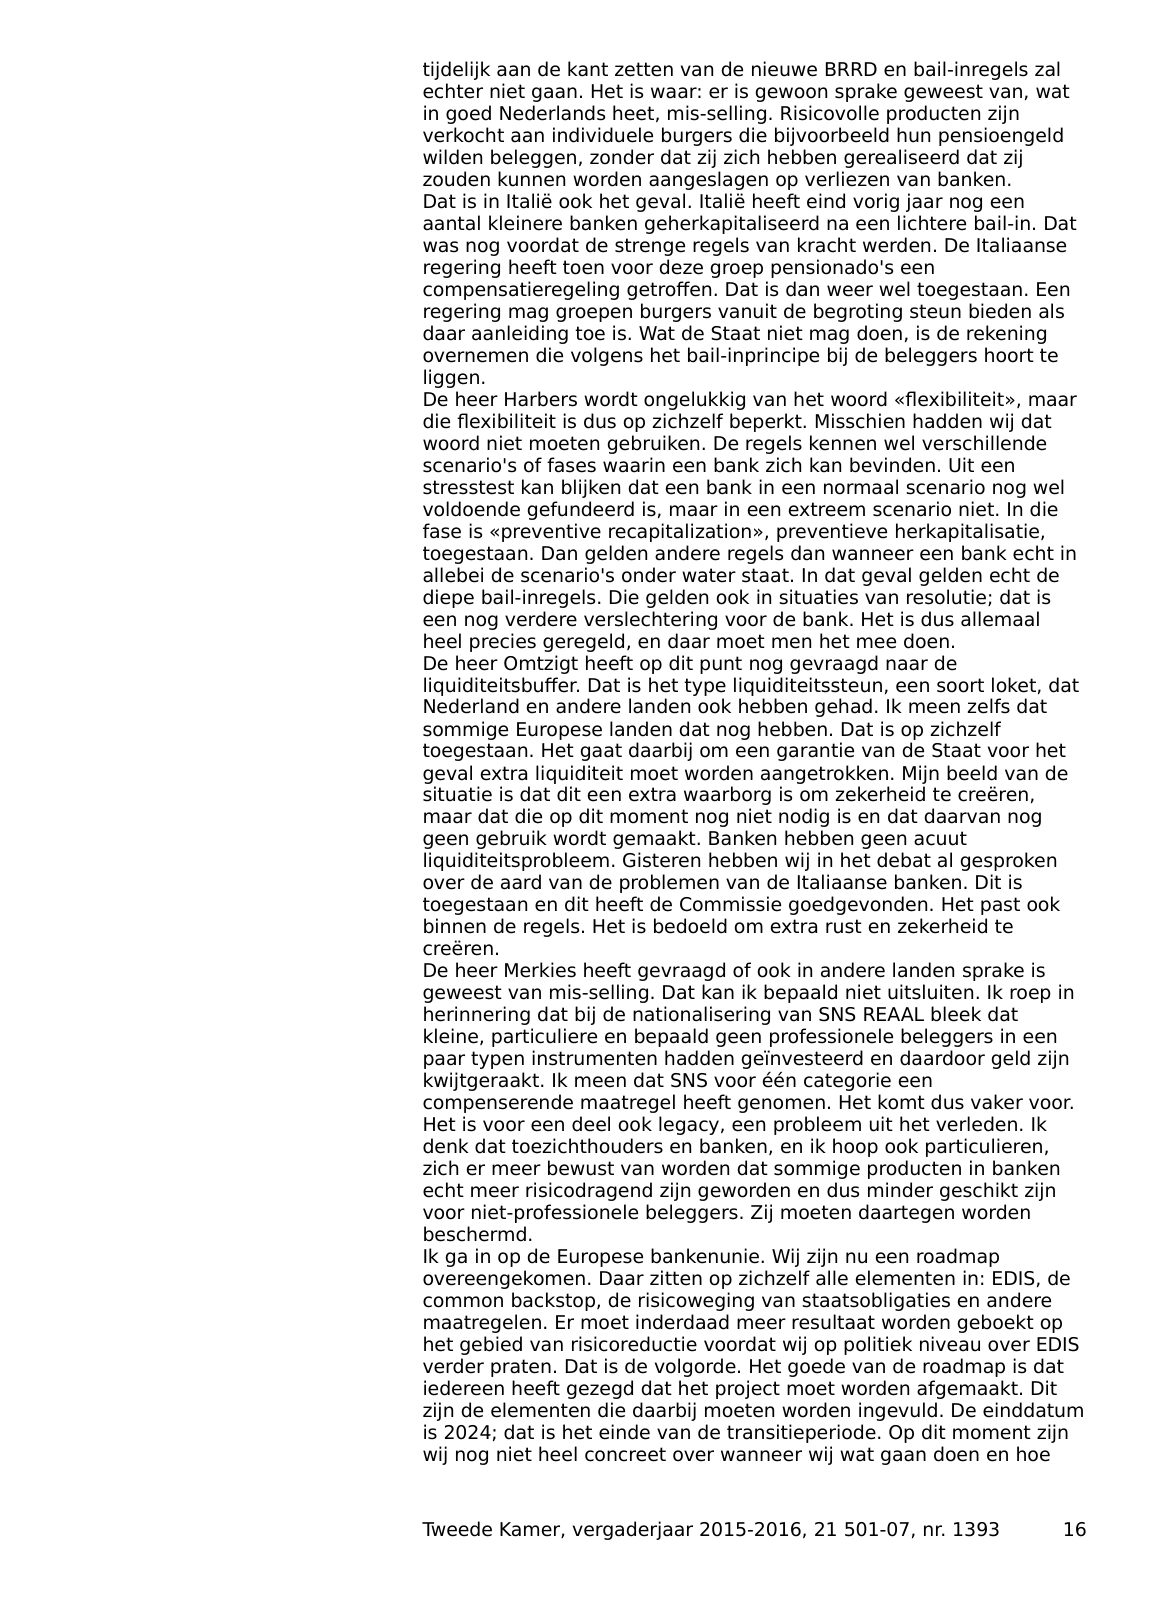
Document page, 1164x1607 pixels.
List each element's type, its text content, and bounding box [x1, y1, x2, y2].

text tijdelijk aan de kant zetten van de nieuwe BRRD en bail-inregels zal echter niet gaan. Het is waar: er is gewoon sprake geweest van, wat in goed Nederlands heet, mis-selling. Risicovolle producten zijn verkocht aan individuele burgers die bijvoorbeeld hun pensioengeld wilden beleggen, zonder dat zij zich hebben gerealiseerd dat zij zouden kunnen worden aangeslagen op verliezen van banken. [422, 59, 1087, 191]
text Dat is in Italië ook het geval. Italië heeft eind vorig jaar nog een aantal kleinere banken geherkapitaliseerd na een lichtere bail-in. Dat was nog voordat de strenge regels van kracht werden. De Italiaanse regering heeft toen voor deze groep pensionado's een compensatieregeling getroffen. Dat is dan weer wel toegestaan. Een regering mag groepen burgers vanuit de begroting steun bieden als daar aanleiding toe is. Wat de Staat niet mag doen, is de rekening overnemen die volgens het bail-inprincipe bij de beleggers hoort te liggen. [422, 191, 1087, 389]
text De heer Merkies heeft gevraagd of ook in andere landen sprake is geweest van mis-selling. Dat kan ik bepaald niet uitsluiten. Ik roep in herinnering dat bij de nationalisering van SNS REAAL bleek dat kleine, particuliere en bepaald geen professionele beleggers in een paar typen instrumenten hadden geïnvesteerd en daardoor geld zijn kwijtgeraakt. Ik meen dat SNS voor één categorie een compenserende maatregel heeft genomen. Het komt dus vaker voor. Het is voor een deel ook legacy, een probleem uit het verleden. Ik denk dat toezichthouders en banken, en ik hoop ook particulieren, zich er meer bewust van worden dat sommige producten in banken echt meer risicodragend zijn geworden en dus minder geschikt zijn voor niet-professionele beleggers. Zij moeten daartegen worden beschermd. [422, 960, 1087, 1246]
text Ik ga in op de Europese bankenunie. Wij zijn nu een roadmap overeengekomen. Daar zitten op zichzelf alle elementen in: EDIS, de common backstop, de risicoweging van staatsobligaties en andere maatregelen. Er moet inderdaad meer resultaat worden geboekt op het gebied van risicoreductie voordat wij op politiek niveau over EDIS verder praten. Dat is de volgorde. Het goede van de roadmap is dat iedereen heeft gezegd dat het project moet worden afgemaakt. Dit zijn de elementen die daarbij moeten worden ingevuld. De einddatum is 2024; dat is het einde van de transitieperiode. Op dit moment zijn wij nog niet heel concreet over wanneer wij wat gaan doen en hoe [422, 1246, 1087, 1466]
text De heer Omtzigt heeft op dit punt nog gevraagd naar de liquiditeitsbuffer. Dat is het type liquiditeitssteun, een soort loket, dat Nederland en andere landen ook hebben gehad. Ik meen zelfs dat sommige Europese landen dat nog hebben. Dat is op zichzelf toegestaan. Het gaat daarbij om een garantie van de Staat voor het geval extra liquiditeit moet worden aangetrokken. Mijn beeld van de situatie is dat dit een extra waarborg is om zekerheid te creëren, maar dat die op dit moment nog niet nodig is en dat daarvan nog geen gebruik wordt gemaakt. Banken hebben geen acuut liquiditeitsprobleem. Gisteren hebben wij in het debat al gesproken over de aard van de problemen van de Italiaanse banken. Dit is toegestaan en dit heeft de Commissie goedgevonden. Het past ook binnen de regels. Het is bedoeld om extra rust en zekerheid te creëren. [422, 652, 1087, 960]
text De heer Harbers wordt ongelukkig van het woord «flexibiliteit», maar die flexibiliteit is dus op zichzelf beperkt. Misschien hadden wij dat woord niet moeten gebruiken. De regels kennen wel verschillende scenario's of fases waarin een bank zich kan bevinden. Uit een stresstest kan blijken dat een bank in een normaal scenario nog wel voldoende gefundeerd is, maar in een extreem scenario niet. In die fase is «preventive recapitalization», preventieve herkapitalisatie, toegestaan. Dan gelden andere regels dan wanneer een bank echt in allebei de scenario's onder water staat. In dat geval gelden echt de diepe bail-inregels. Die gelden ook in situaties van resolutie; dat is een nog verdere verslechtering voor de bank. Het is dus allemaal heel precies geregeld, en daar moet men het mee doen. [422, 389, 1087, 652]
